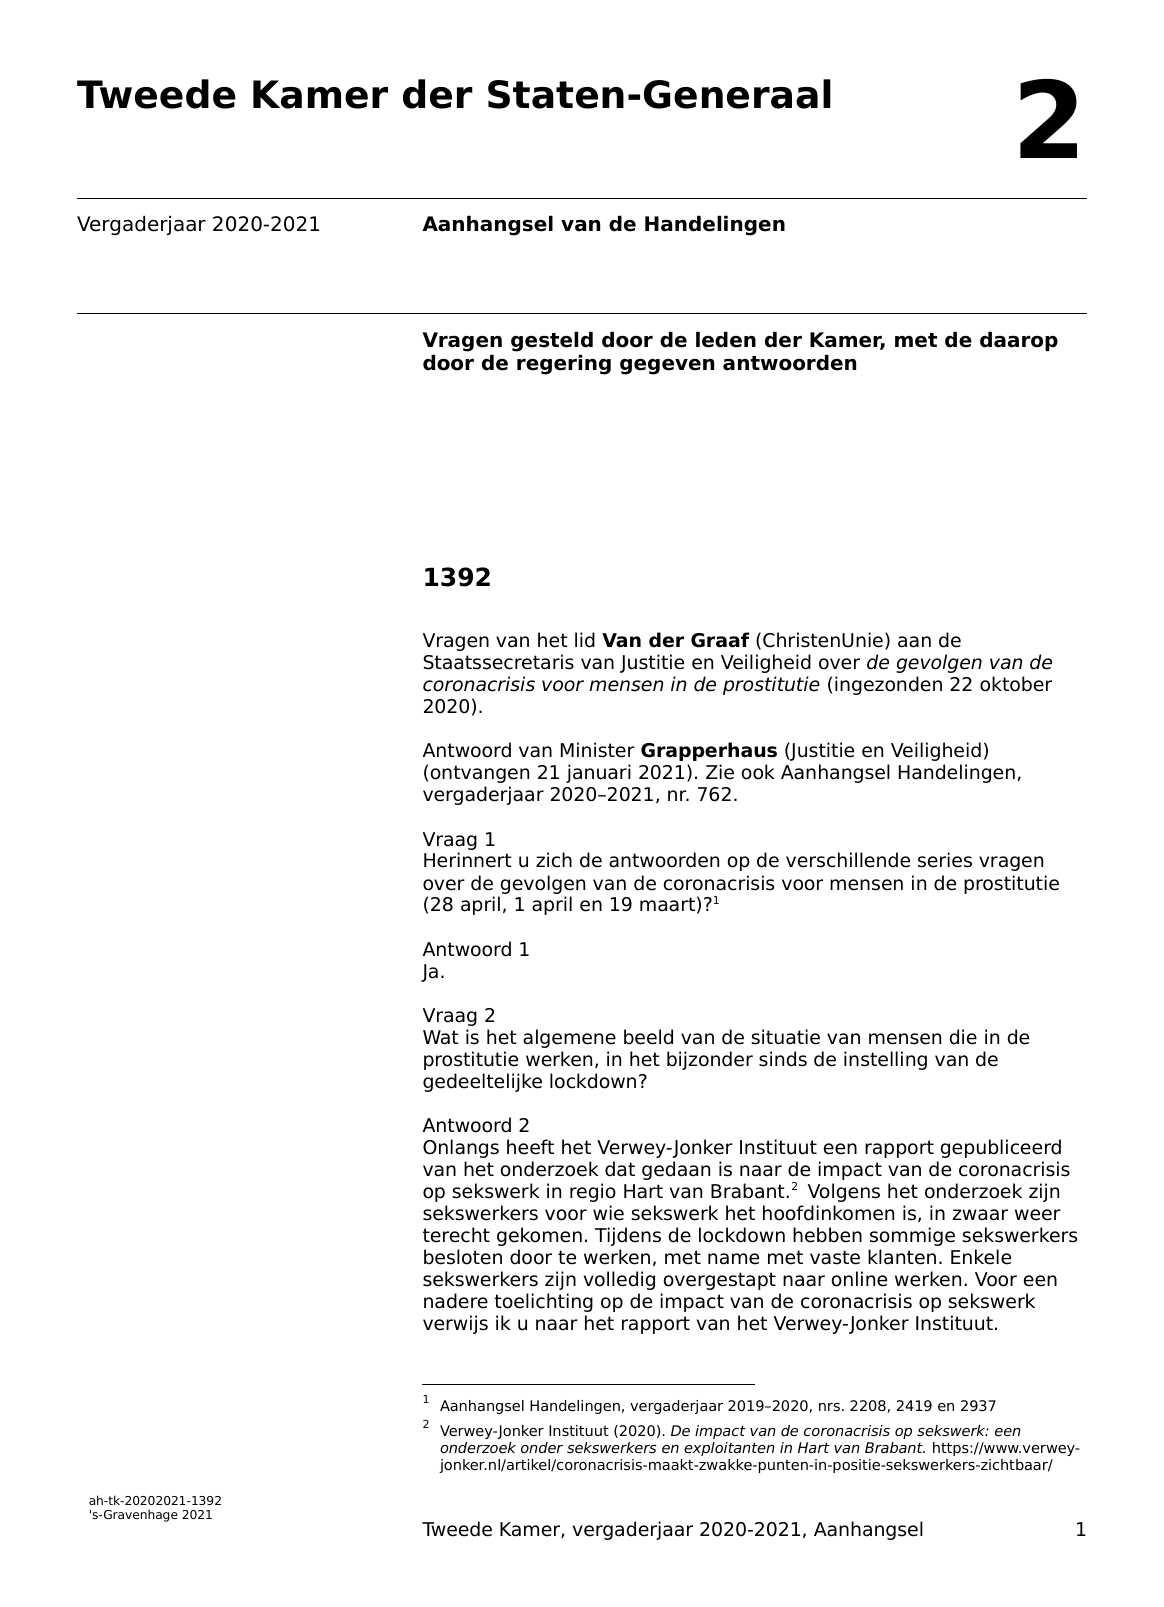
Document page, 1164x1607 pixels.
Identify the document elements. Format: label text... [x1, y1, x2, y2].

text Wat is het algemene beeld van de situatie van mensen die in de prostitutie werken, in het bijzonder sinds de instelling van de gedeeltelijke lockdown? [422, 1027, 1087, 1093]
text Verwey-Jonker Instituut (2020). De impact van de coronacrisis op sekswerk: een onderzoek onder sekswerkers en exploitanten in Hart van Brabant. https://www.verwey-jonker.nl/artikel/coronacrisis-maakt-zwakke-punten-in-positie-sekswerkers-zichtbaar/ [422, 1418, 1087, 1474]
text Vraag 2 [422, 1005, 1087, 1027]
table_cell Vragen gesteld door de leden der Kamer, met de daarop door de regering gegeven antwoorden [422, 314, 1087, 375]
table_cell Aanhangsel van de Handelingen [422, 199, 1087, 313]
text Aanhangsel Handelingen, vergaderjaar 2019–2020, nrs. 2208, 2419 en 2937 [422, 1393, 1087, 1416]
text Onlangs heeft het Verwey-Jonker Instituut een rapport gepubliceerd van het onderzoek dat gedaan is naar de impact van de coronacrisis op sekswerk in regio Hart van Brabant. Volgens het onderzoek zijn sekswerkers voor wie sekswerk het hoofdinkomen is, in zwaar weer terecht gekomen. Tijdens de lockdown hebben sommige sekswerkers besloten door te werken, met name met vaste klanten. Enkele sekswerkers zijn volledig overgestapt naar online werken. Voor een nadere toelichting op de impact van de coronacrisis op sekswerk verwijs ik u naar het rapport van het Verwey-Jonker Instituut. [422, 1137, 1087, 1334]
text Ja. [422, 961, 1087, 982]
text 1392 [422, 563, 1087, 592]
table_cell [77, 314, 422, 375]
table_header Tweede Kamer der Staten-Generaal [77, 59, 886, 198]
text Antwoord 1 [422, 938, 1087, 961]
table_header 2 [886, 59, 1087, 198]
table_cell Vergaderjaar 2020-2021 [77, 199, 422, 313]
text Vragen van het lid Van der Graaf (ChristenUnie) aan de Staatssecretaris van Justitie en Veiligheid over de gevolgen van de coronacrisis voor mensen in de prostitutie (ingezonden 22 oktober 2020). [422, 630, 1087, 718]
text Antwoord van Minister Grapperhaus (Justitie en Veiligheid) (ontvangen 21 januari 2021). Zie ook Aanhangsel Handelingen, vergaderjaar 2020–2021, nr. 762. [422, 740, 1087, 806]
text Vraag 1 [422, 828, 1087, 850]
text Herinnert u zich de antwoorden op de verschillende series vragen over de gevolgen van de coronacrisis voor mensen in de prostitutie (28 april, 1 april en 19 maart)? [422, 850, 1087, 916]
text Antwoord 2 [422, 1115, 1087, 1137]
text 's-Gravenhage 2021 [88, 1508, 323, 1522]
text ah-tk-20202021-1392 [88, 1494, 323, 1508]
